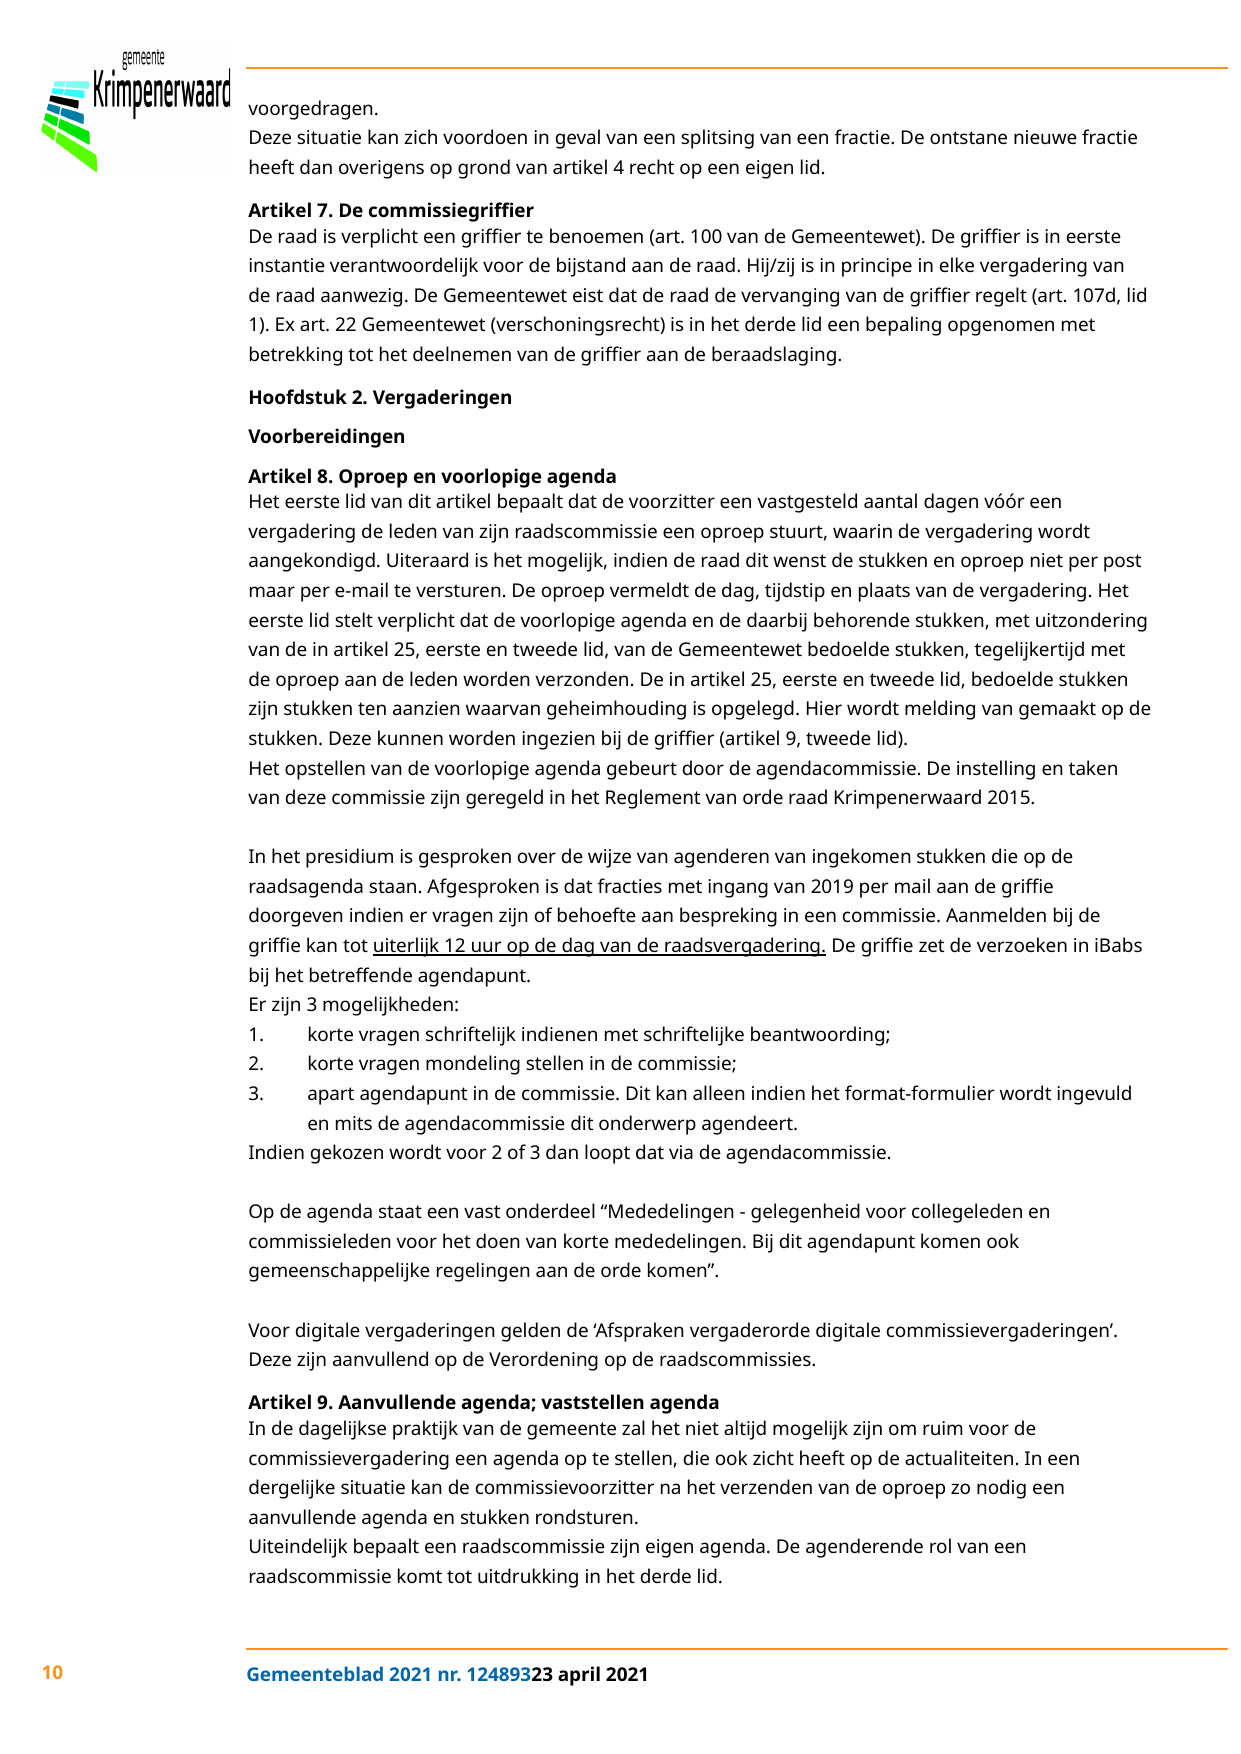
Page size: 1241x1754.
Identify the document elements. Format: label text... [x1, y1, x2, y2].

text Op de agenda staat een vast onderdeel “Mededelingen - gelegenheid voor collegeleden en commissieleden voor het doen van korte mededelingen. Bij dit agendapunt komen ook gemeenschappelijke regelingen aan de orde komen”. [248, 1198, 1152, 1283]
text Indien gekozen wordt voor 2 of 3 dan loopt dat via de agendacommissie. [248, 1139, 1152, 1165]
text Artikel 9. Aanvullende agenda; vaststellen agenda [248, 1389, 1152, 1415]
text In de dagelijkse praktijk van de gemeente zal het niet altijd mogelijk zijn om ruim voor de commissievergadering een agenda op te stellen, die ook zicht heeft op de actualiteiten. In een dergelijke situatie kan de commissievoorzitter na het verzenden van de oproep zo nodig een aanvullende agenda en stukken rondsturen. [248, 1415, 1152, 1530]
text Het opstellen van de voorlopige agenda gebeurt door de agendacommissie. De instelling en taken van deze commissie zijn geregeld in het Reglement van orde raad Krimpenerwaard 2015. [248, 755, 1152, 810]
text Artikel 8. Oproep en voorlopige agenda [248, 463, 1152, 488]
picture [41, 47, 231, 172]
text Artikel 7. De commissiegriffier [248, 197, 1152, 223]
text Voorbereidingen [248, 423, 1152, 449]
list apart agendapunt in de commissie. Dit kan alleen indien het format-formulier wordt ingevuld en mits de agendacommissie dit onderwerp agendeert. [248, 1080, 1152, 1136]
list korte vragen schriftelijk indienen met schriftelijke beantwoording; [248, 1021, 1152, 1047]
text Er zijn 3 mogelijkheden: [248, 991, 1152, 1017]
text Deze situatie kan zich voordoen in geval van een splitsing van een fractie. De ontstane nieuwe fractie heeft dan overigens op grond van artikel 4 recht op een eigen lid. [248, 124, 1152, 180]
text De raad is verplicht een griffier te benoemen (art. 100 van de Gemeentewet). De griffier is in eerste instantie verantwoordelijk voor de bijstand aan de raad. Hij/zij is in principe in elke vergadering van de raad aanwezig. De Gemeentewet eist dat de raad de vervanging van de griffier regelt (art. 107d, lid 1). Ex art. 22 Gemeentewet (verschoningsrecht) is in het derde lid een bepaling opgenomen met betrekking tot het deelnemen van de griffier aan de beraadslaging. [248, 223, 1152, 367]
text voorgedragen. [248, 95, 1152, 121]
text Het eerste lid van dit artikel bepaalt dat de voorzitter een vastgesteld aantal dagen vóór een vergadering de leden van zijn raadscommissie een oproep stuurt, waarin de vergadering wordt aangekondigd. Uiteraard is het mogelijk, indien de raad dit wenst de stukken en oproep niet per post maar per e-mail te versturen. De oproep vermeldt de dag, tijdstip en plaats van de vergadering. Het eerste lid stelt verplicht dat de voorlopige agenda en de daarbij behorende stukken, met uitzondering van de in artikel 25, eerste en tweede lid, van de Gemeentewet bedoelde stukken, tegelijkertijd met de oproep aan de leden worden verzonden. De in artikel 25, eerste en tweede lid, bedoelde stukken zijn stukken ten aanzien waarvan geheimhouding is opgelegd. Hier wordt melding van gemaakt op de stukken. Deze kunnen worden ingezien bij de griffier (artikel 9, tweede lid). [248, 488, 1152, 751]
text Uiteindelijk bepaalt een raadscommissie zijn eigen agenda. De agenderende rol van een raadscommissie komt tot uitdrukking in het derde lid. [248, 1534, 1152, 1589]
text Voor digitale vergaderingen gelden de ‘Afspraken vergaderorde digitale commissievergaderingen’. Deze zijn aanvullend op de Verordening op de raadscommissies. [248, 1317, 1152, 1372]
list korte vragen mondeling stellen in de commissie; [248, 1051, 1152, 1076]
text In het presidium is gesproken over de wijze van agenderen van ingekomen stukken die op de raadsagenda staan. Afgesproken is dat fracties met ingang van 2019 per mail aan de griffie doorgeven indien er vragen zijn of behoefte aan bespreking in een commissie. Aanmelden bij de griffie kan tot uiterlijk 12 uur op de dag van de raadsvergadering. De griffie zet de verzoeken in iBabs bij het betreffende agendapunt. [248, 843, 1152, 988]
text Hoofdstuk 2. Vergaderingen [248, 384, 1152, 410]
